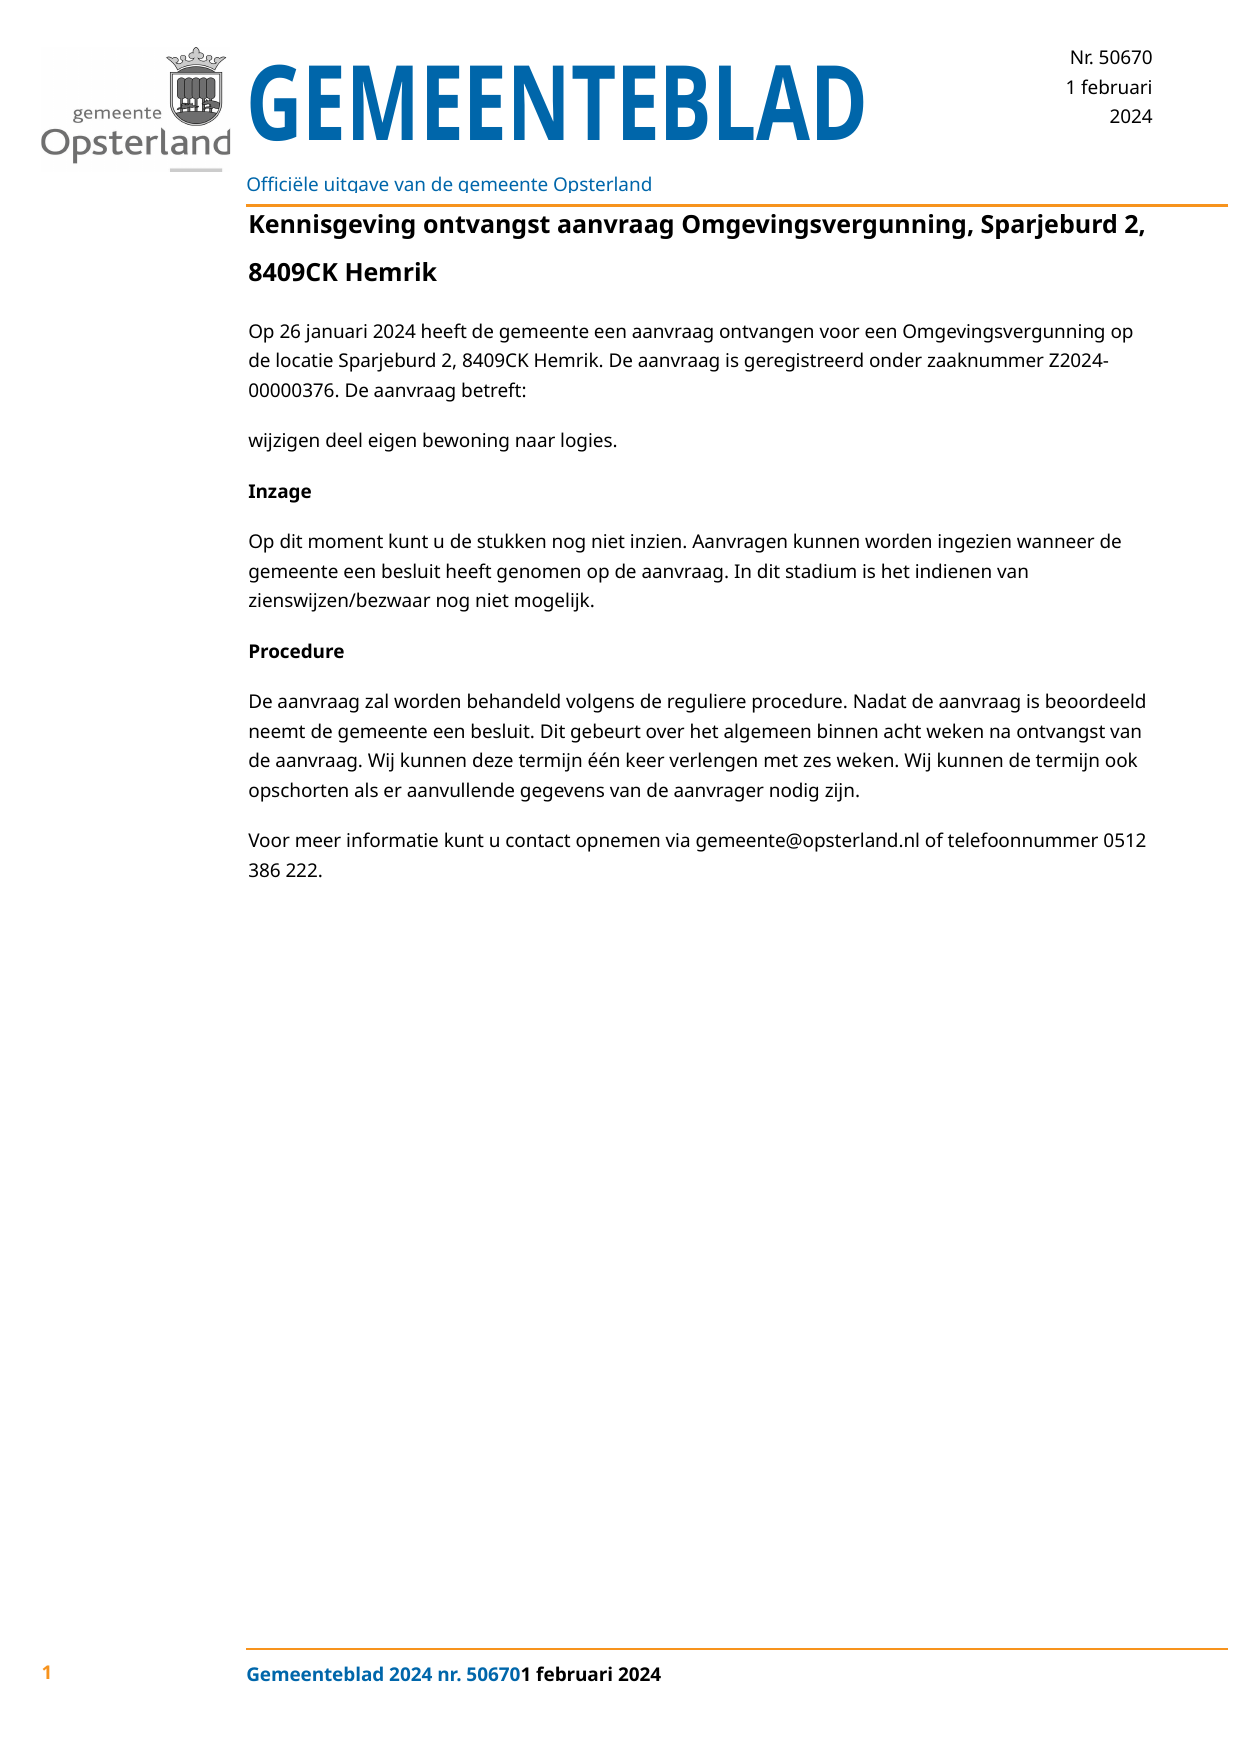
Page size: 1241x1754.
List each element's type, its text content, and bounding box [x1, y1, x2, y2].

text Kennisgeving ontvangst aanvraag Omgevingsvergunning, Sparjeburd 2, 8409CK Hemrik [248, 207, 1152, 288]
text wijzigen deel eigen bewoning naar logies. [248, 427, 1152, 453]
text Voor meer informatie kunt u contact opnemen via gemeente@opsterland.nl of telefoonnummer 0512 386 222. [248, 827, 1152, 883]
text Procedure [248, 638, 1152, 664]
picture [41, 47, 231, 172]
text Op 26 januari 2024 heeft de gemeente een aanvraag ontvangen voor een Omgevingsvergunning op de locatie Sparjeburd 2, 8409CK Hemrik. De aanvraag is geregistreerd onder zaaknummer Z2024-00000376. De aanvraag betreft: [248, 318, 1152, 403]
text Op dit moment kunt u de stukken nog niet inzien. Aanvragen kunnen worden ingezien wanneer de gemeente een besluit heeft genomen op de aanvraag. In dit stadium is het indienen van zienswijzen/bezwaar nog niet mogelijk. [248, 528, 1152, 613]
text Inzage [248, 478, 1152, 504]
text De aanvraag zal worden behandeld volgens de reguliere procedure. Nadat de aanvraag is beoordeeld neemt de gemeente een besluit. Dit gebeurt over het algemeen binnen acht weken na ontvangst van de aanvraag. Wij kunnen deze termijn één keer verlengen met zes weken. Wij kunnen de termijn ook opschorten als er aanvullende gegevens van de aanvrager nodig zijn. [248, 688, 1152, 803]
